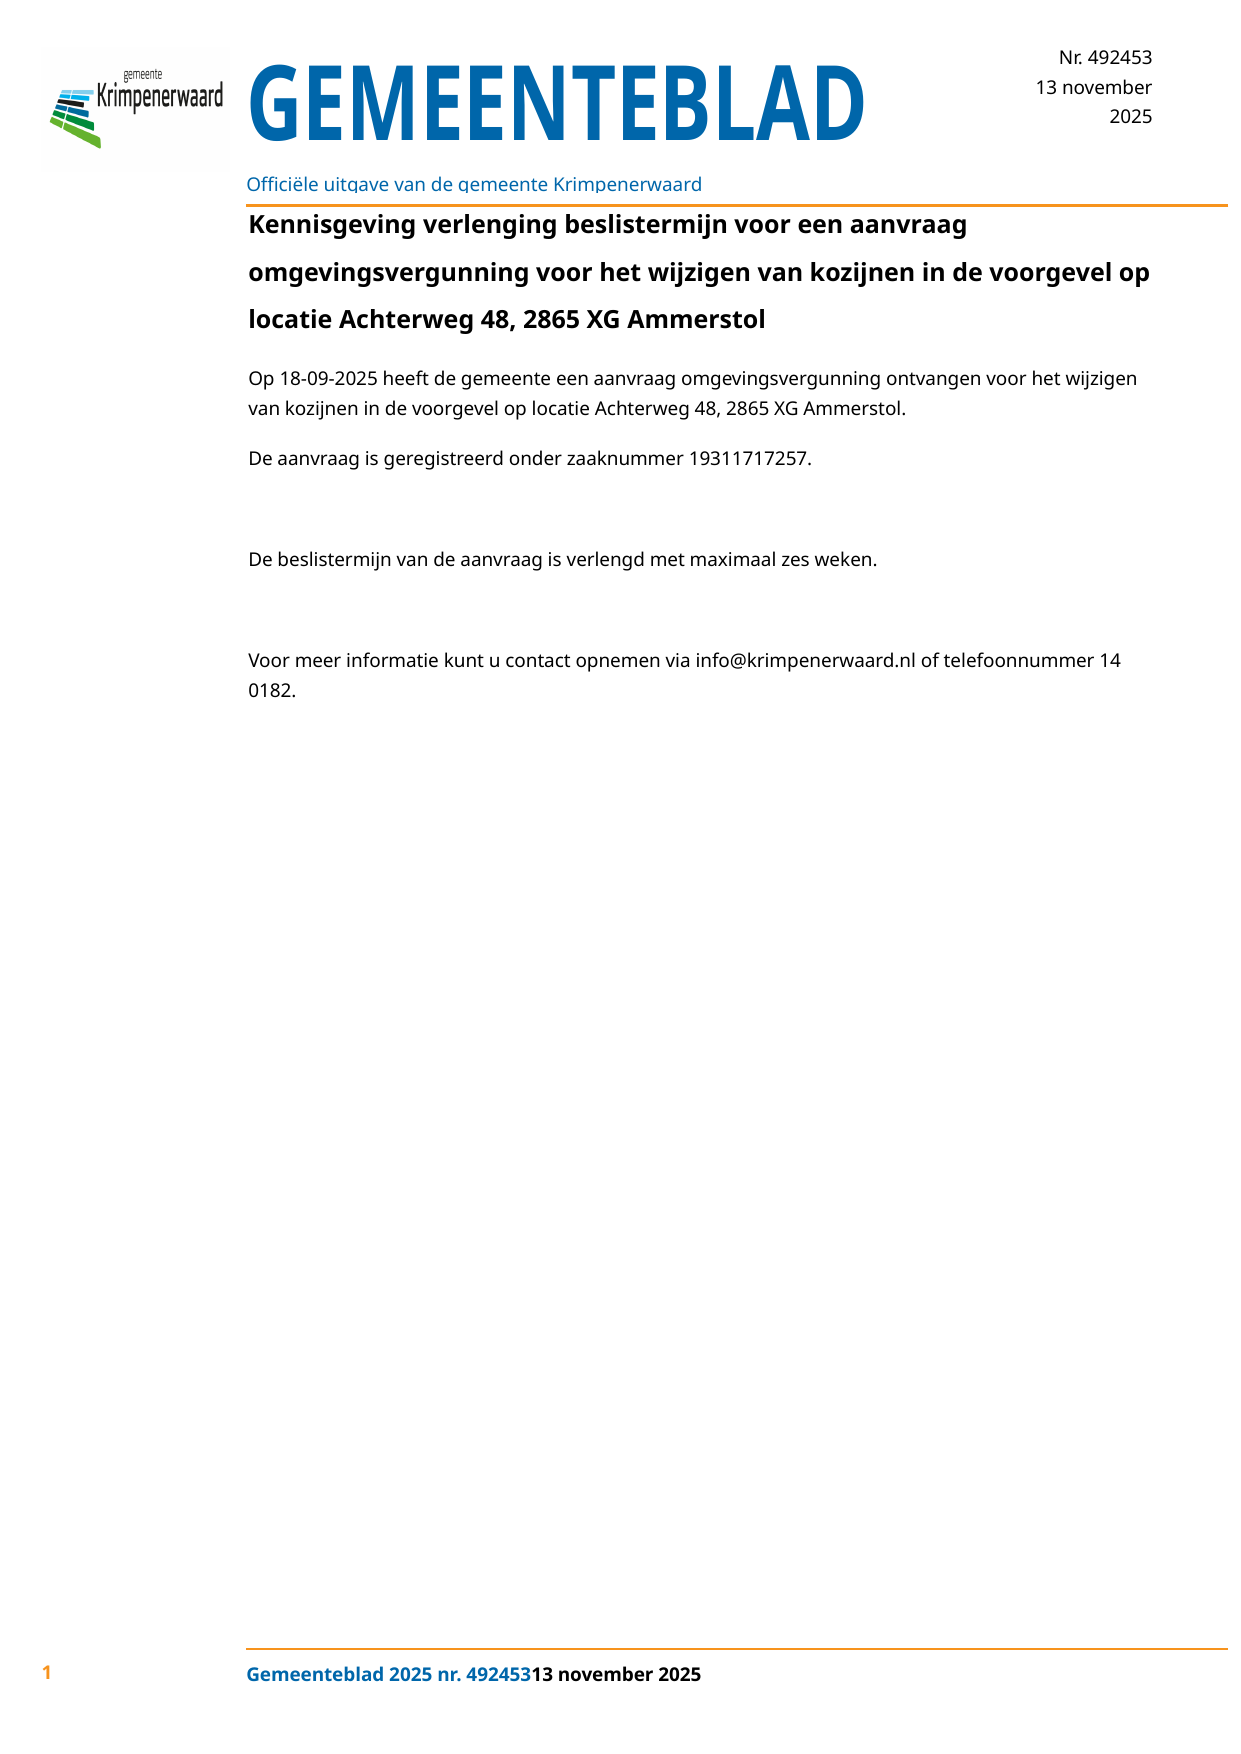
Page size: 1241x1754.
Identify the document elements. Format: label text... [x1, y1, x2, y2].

text Op 18-09-2025 heeft de gemeente een aanvraag omgevingsvergunning ontvangen voor het wijzigen van kozijnen in de voorgevel op locatie Achterweg 48, 2865 XG Ammerstol. [248, 366, 1152, 421]
text Voor meer informatie kunt u contact opnemen via info@krimpenerwaard.nl of telefoonnummer 14 0182. [248, 647, 1152, 702]
text De beslistermijn van de aanvraag is verlengd met maximaal zes weken. [248, 546, 1152, 572]
picture [41, 47, 231, 172]
text Kennisgeving verlenging beslistermijn voor een aanvraag omgevingsvergunning voor het wijzigen van kozijnen in de voorgevel op locatie Achterweg 48, 2865 XG Ammerstol [248, 207, 1152, 336]
text De aanvraag is geregistreerd onder zaaknummer 19311717257. [248, 446, 1152, 471]
